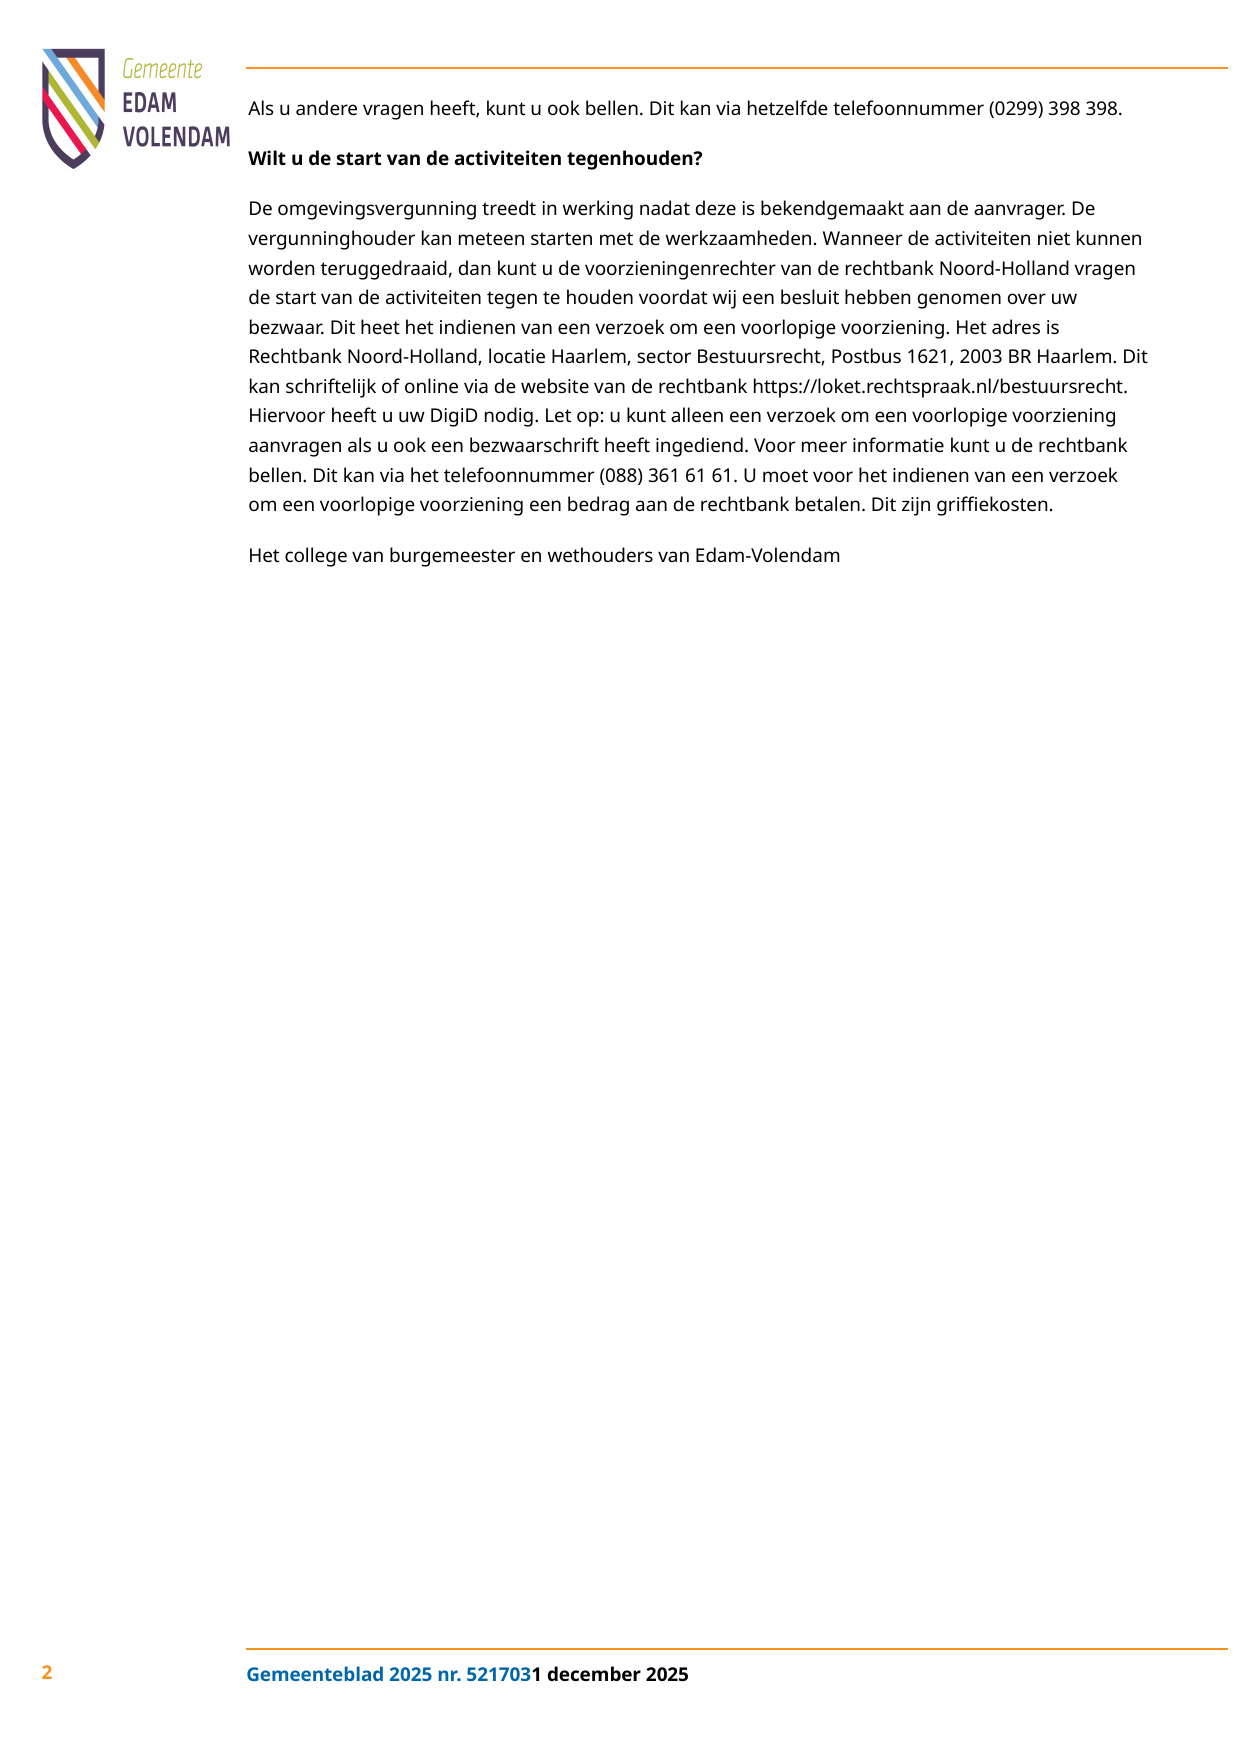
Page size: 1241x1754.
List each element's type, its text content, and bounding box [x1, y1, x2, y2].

text Als u andere vragen heeft, kunt u ook bellen. Dit kan via hetzelfde telefoonnummer (0299) 398 398. [248, 95, 1152, 121]
text Wilt u de start van de activiteiten tegenhouden? [248, 145, 1152, 171]
text De omgevingsvergunning treedt in werking nadat deze is bekendgemaakt aan de aanvrager. De vergunninghouder kan meteen starten met de werkzaamheden. Wanneer de activiteiten niet kunnen worden teruggedraaid, dan kunt u de voorzieningenrechter van de rechtbank Noord-Holland vragen de start van de activiteiten tegen te houden voordat wij een besluit hebben genomen over uw bezwaar. Dit heet het indienen van een verzoek om een voorlopige voorziening. Het adres is Rechtbank Noord-Holland, locatie Haarlem, sector Bestuursrecht, Postbus 1621, 2003 BR Haarlem. Dit kan schriftelijk of online via de website van de rechtbank https://loket.rechtspraak.nl/bestuursrecht. Hiervoor heeft u uw DigiD nodig. Let op: u kunt alleen een verzoek om een voorlopige voorziening aanvragen als u ook een bezwaarschrift heeft ingediend. Voor meer informatie kunt u de rechtbank bellen. Dit kan via het telefoonnummer (088) 361 61 61. U moet voor het indienen van een verzoek om een voorlopige voorziening een bedrag aan de rechtbank betalen. Dit zijn griffiekosten. [248, 196, 1152, 517]
picture [41, 47, 231, 172]
text Het college van burgemeester en wethouders van Edam-Volendam [248, 542, 1152, 568]
